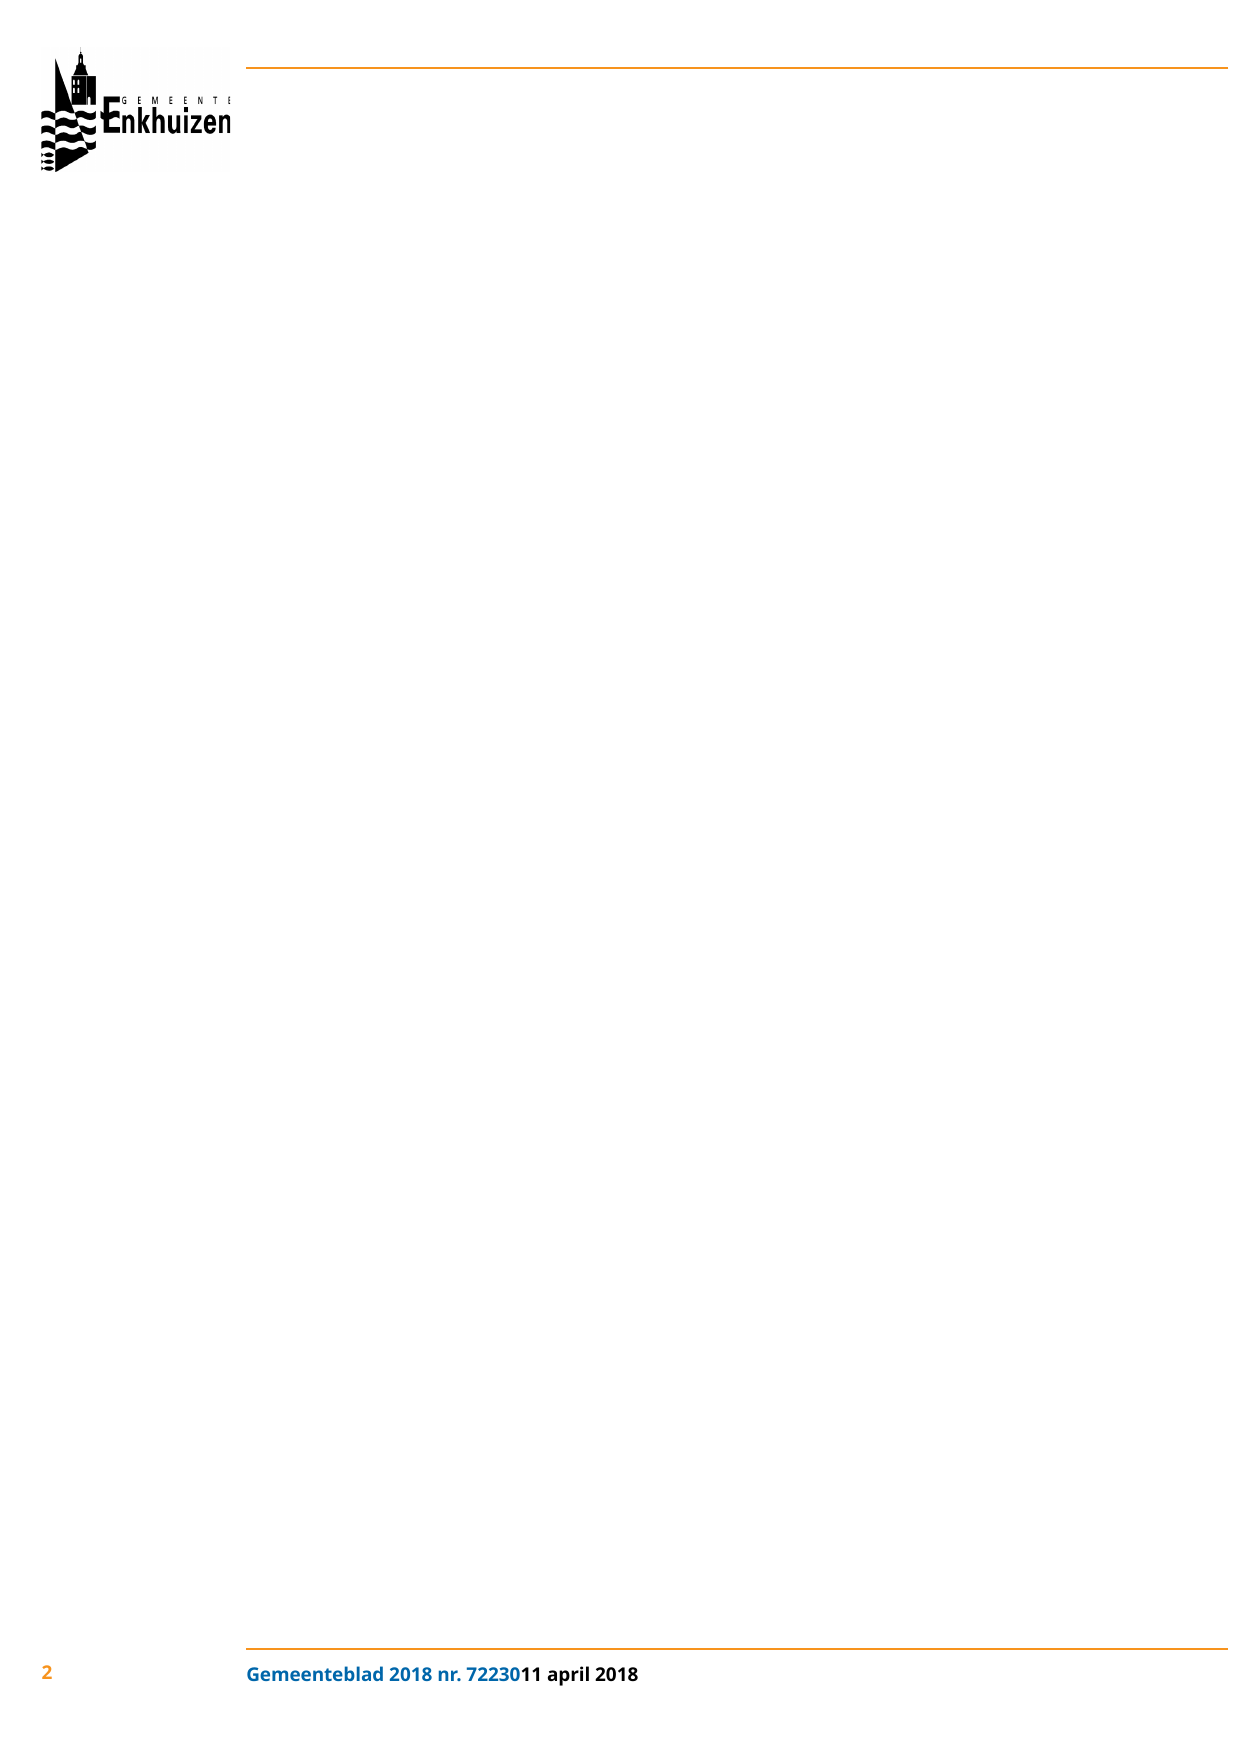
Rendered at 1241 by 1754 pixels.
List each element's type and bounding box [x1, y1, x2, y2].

picture [41, 47, 231, 172]
